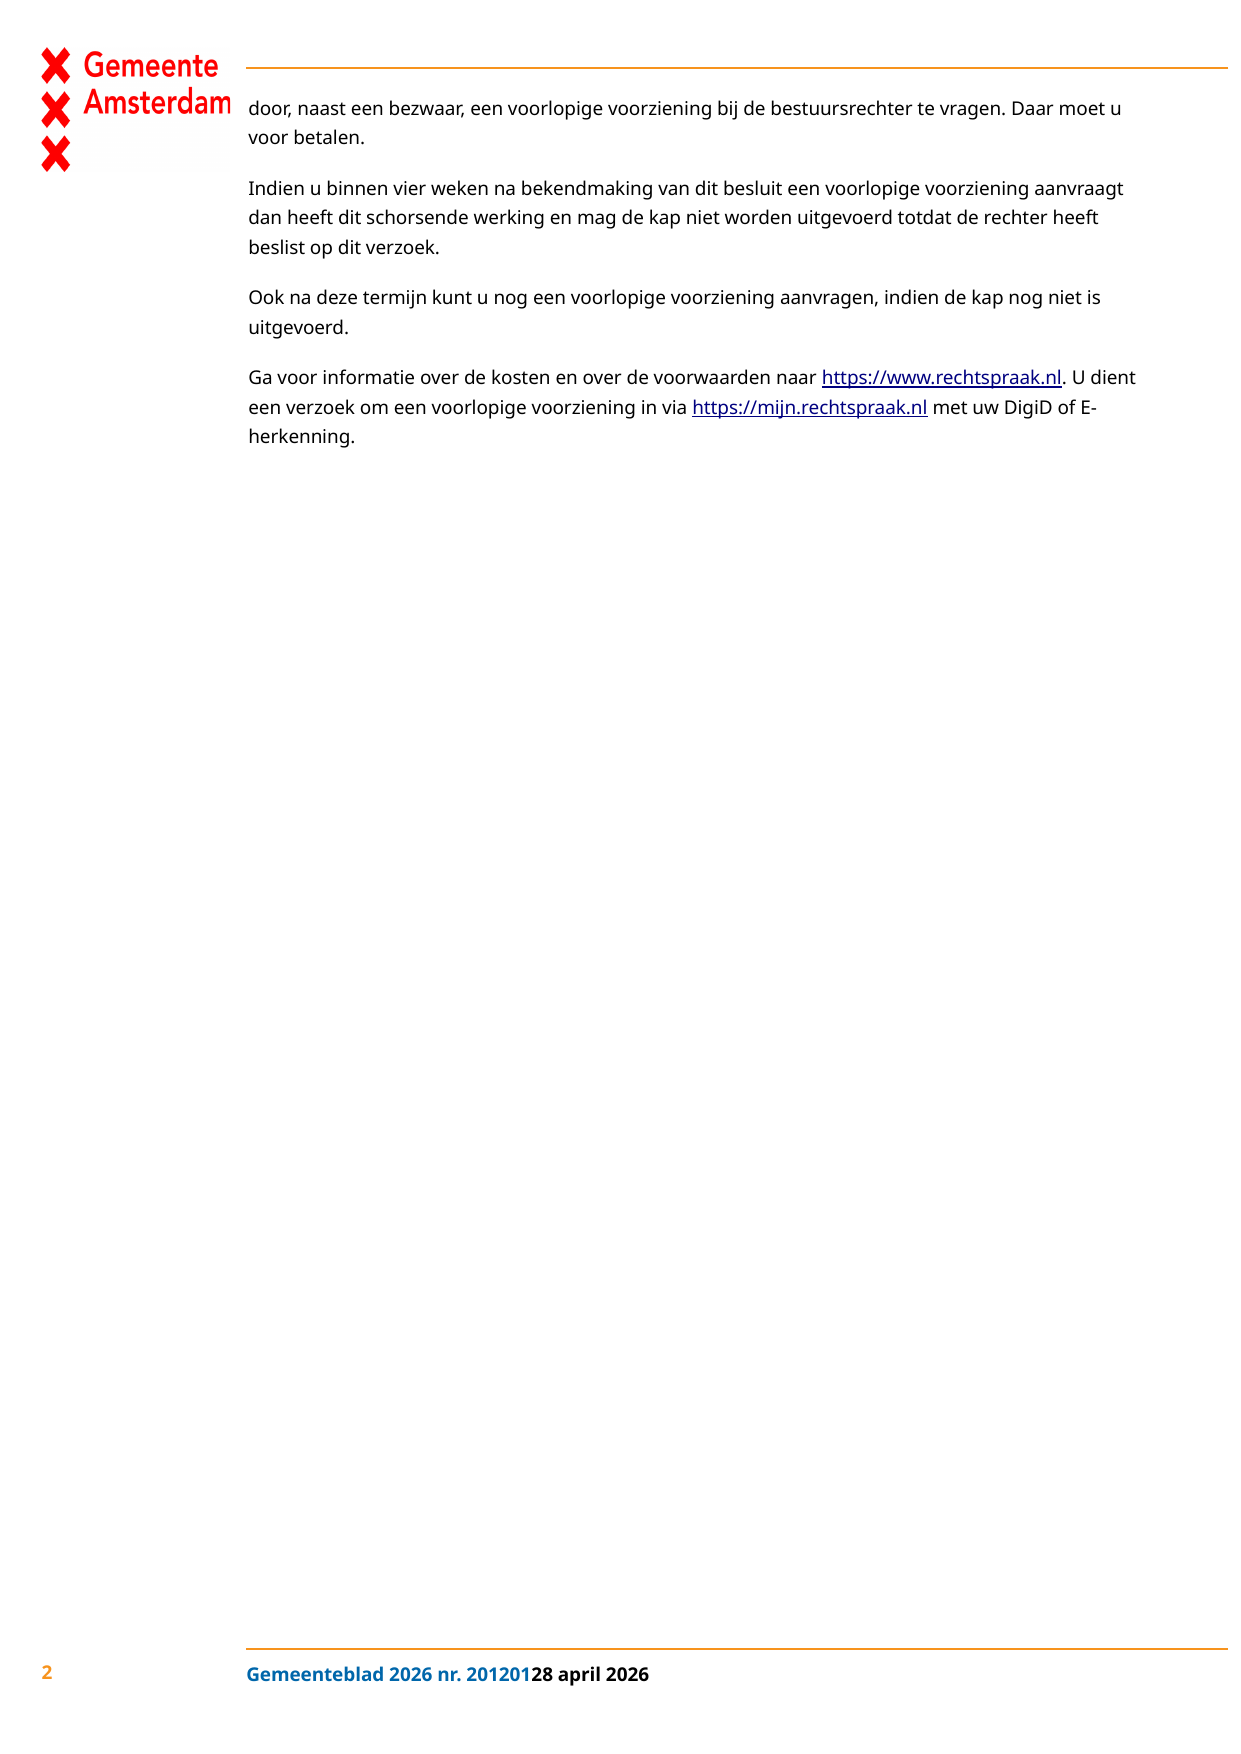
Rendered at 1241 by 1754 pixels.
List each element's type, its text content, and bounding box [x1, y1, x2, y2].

text Ga voor informatie over de kosten en over de voorwaarden naar https://www.rechtspraak.nl. U dient een verzoek om een voorlopige voorziening in via https://mijn.rechtspraak.nl met uw DigiD of E-herkenning. [248, 364, 1152, 449]
text Indien u binnen vier weken na bekendmaking van dit besluit een voorlopige voorziening aanvraagt dan heeft dit schorsende werking en mag de kap niet worden uitgevoerd totdat de rechter heeft beslist op dit verzoek. [248, 175, 1152, 260]
text door, naast een bezwaar, een voorlopige voorziening bij de bestuursrechter te vragen. Daar moet u voor betalen. [248, 95, 1152, 150]
text Ook na deze termijn kunt u nog een voorlopige voorziening aanvragen, indien de kap nog niet is uitgevoerd. [248, 284, 1152, 340]
picture [41, 47, 231, 172]
